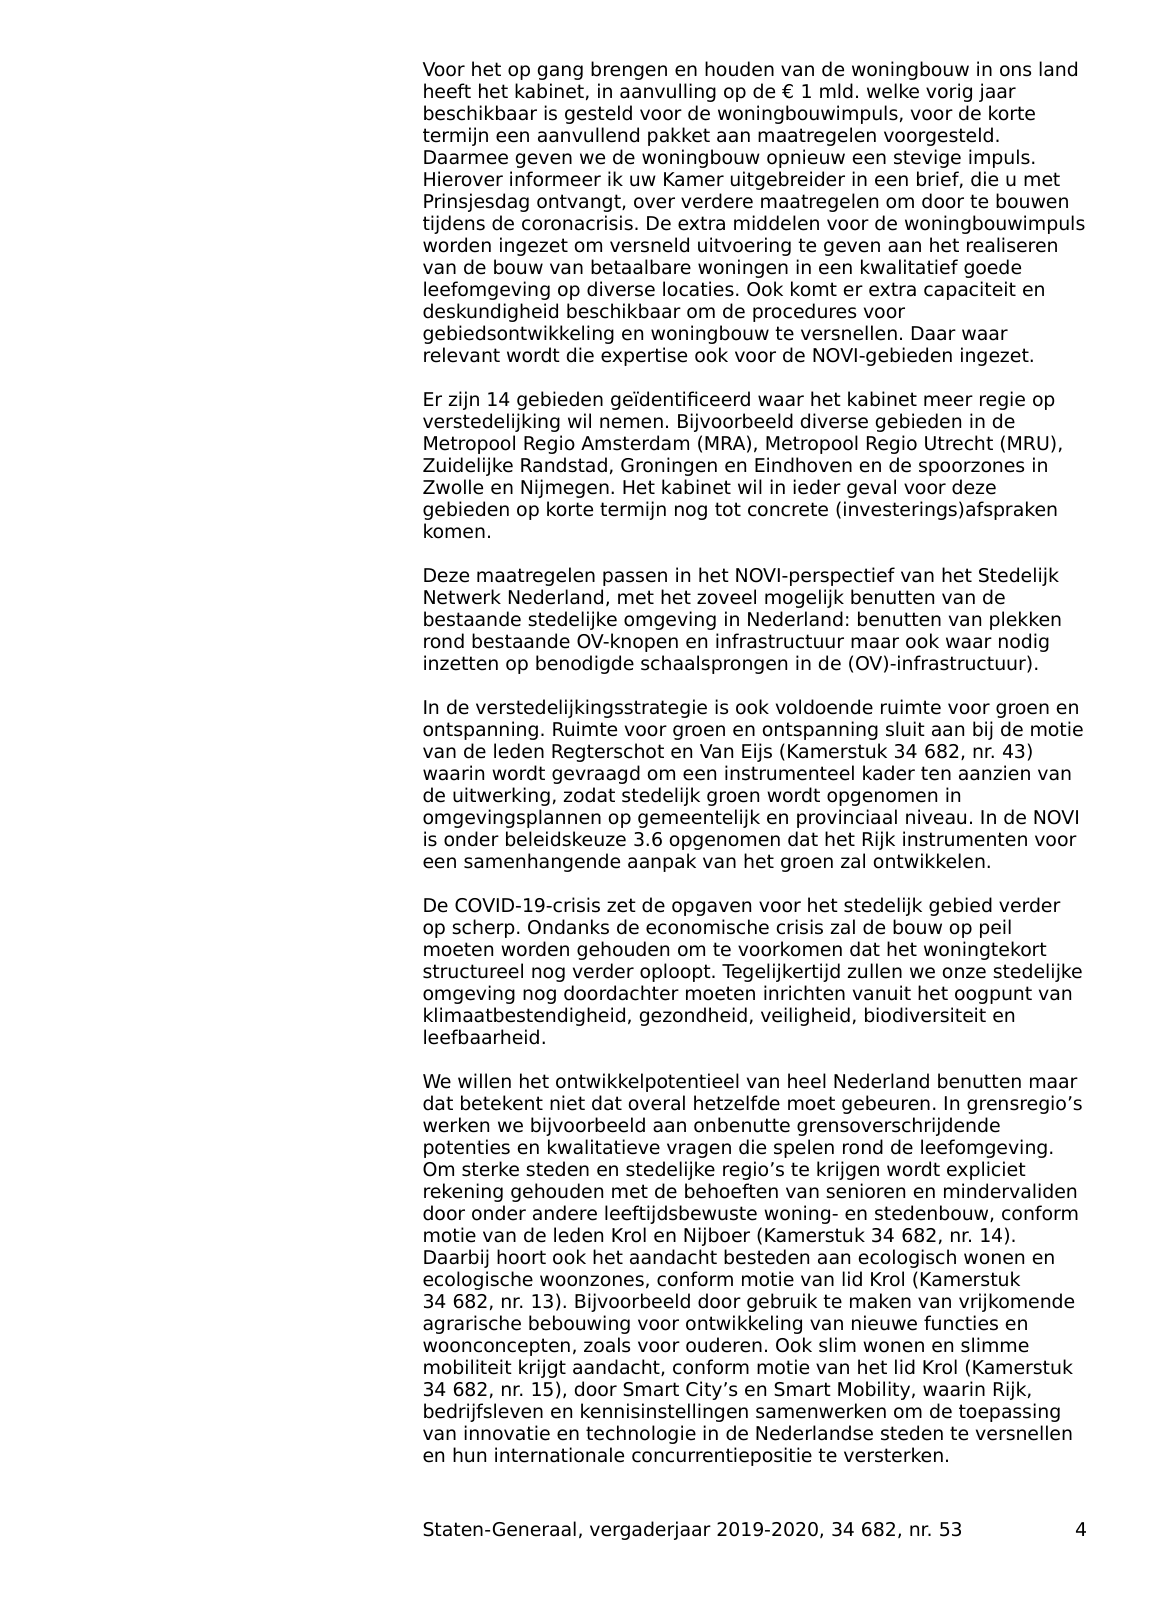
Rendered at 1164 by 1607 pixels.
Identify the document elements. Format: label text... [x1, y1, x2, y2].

text Voor het op gang brengen en houden van de woningbouw in ons land heeft het kabinet, in aanvulling op de € 1 mld. welke vorig jaar beschikbaar is gesteld voor de woningbouwimpuls, voor de korte termijn een aanvullend pakket aan maatregelen voorgesteld. Daarmee geven we de woningbouw opnieuw een stevige impuls. Hierover informeer ik uw Kamer uitgebreider in een brief, die u met Prinsjesdag ontvangt, over verdere maatregelen om door te bouwen tijdens de coronacrisis. De extra middelen voor de woningbouwimpuls worden ingezet om versneld uitvoering te geven aan het realiseren van de bouw van betaalbare woningen in een kwalitatief goede leefomgeving op diverse locaties. Ook komt er extra capaciteit en deskundigheid beschikbaar om de procedures voor gebiedsontwikkeling en woningbouw te versnellen. Daar waar relevant wordt die expertise ook voor de NOVI-gebieden ingezet. [422, 59, 1087, 367]
text Er zijn 14 gebieden geïdentificeerd waar het kabinet meer regie op verstedelijking wil nemen. Bijvoorbeeld diverse gebieden in de Metropool Regio Amsterdam (MRA), Metropool Regio Utrecht (MRU), Zuidelijke Randstad, Groningen en Eindhoven en de spoorzones in Zwolle en Nijmegen. Het kabinet wil in ieder geval voor deze gebieden op korte termijn nog tot concrete (investerings)afspraken komen. [422, 389, 1087, 543]
text In de verstedelijkingsstrategie is ook voldoende ruimte voor groen en ontspanning. Ruimte voor groen en ontspanning sluit aan bij de motie van de leden Regterschot en Van Eijs (Kamerstuk 34 682, nr. 43) waarin wordt gevraagd om een instrumenteel kader ten aanzien van de uitwerking, zodat stedelijk groen wordt opgenomen in omgevingsplannen op gemeentelijk en provinciaal niveau. In de NOVI is onder beleidskeuze 3.6 opgenomen dat het Rijk instrumenten voor een samenhangende aanpak van het groen zal ontwikkelen. [422, 697, 1087, 873]
text Deze maatregelen passen in het NOVI-perspectief van het Stedelijk Netwerk Nederland, met het zoveel mogelijk benutten van de bestaande stedelijke omgeving in Nederland: benutten van plekken rond bestaande OV-knopen en infrastructuur maar ook waar nodig inzetten op benodigde schaalsprongen in de (OV)-infrastructuur). [422, 565, 1087, 675]
text We willen het ontwikkelpotentieel van heel Nederland benutten maar dat betekent niet dat overal hetzelfde moet gebeuren. In grensregio’s werken we bijvoorbeeld aan onbenutte grensoverschrijdende potenties en kwalitatieve vragen die spelen rond de leefomgeving. Om sterke steden en stedelijke regio’s te krijgen wordt expliciet rekening gehouden met de behoeften van senioren en mindervaliden door onder andere leeftijdsbewuste woning- en stedenbouw, conform motie van de leden Krol en Nijboer (Kamerstuk 34 682, nr. 14). Daarbij hoort ook het aandacht besteden aan ecologisch wonen en ecologische woonzones, conform motie van lid Krol (Kamerstuk 34 682, nr. 13). Bijvoorbeeld door gebruik te maken van vrijkomende agrarische bebouwing voor ontwikkeling van nieuwe functies en woonconcepten, zoals voor ouderen. Ook slim wonen en slimme mobiliteit krijgt aandacht, conform motie van het lid Krol (Kamerstuk 34 682, nr. 15), door Smart City’s en Smart Mobility, waarin Rijk, bedrijfsleven en kennisinstellingen samenwerken om de toepassing van innovatie en technologie in de Nederlandse steden te versnellen en hun internationale concurrentiepositie te versterken. [422, 1071, 1087, 1467]
text De COVID-19-crisis zet de opgaven voor het stedelijk gebied verder op scherp. Ondanks de economische crisis zal de bouw op peil moeten worden gehouden om te voorkomen dat het woningtekort structureel nog verder oploopt. Tegelijkertijd zullen we onze stedelijke omgeving nog doordachter moeten inrichten vanuit het oogpunt van klimaatbestendigheid, gezondheid, veiligheid, biodiversiteit en leefbaarheid. [422, 895, 1087, 1049]
